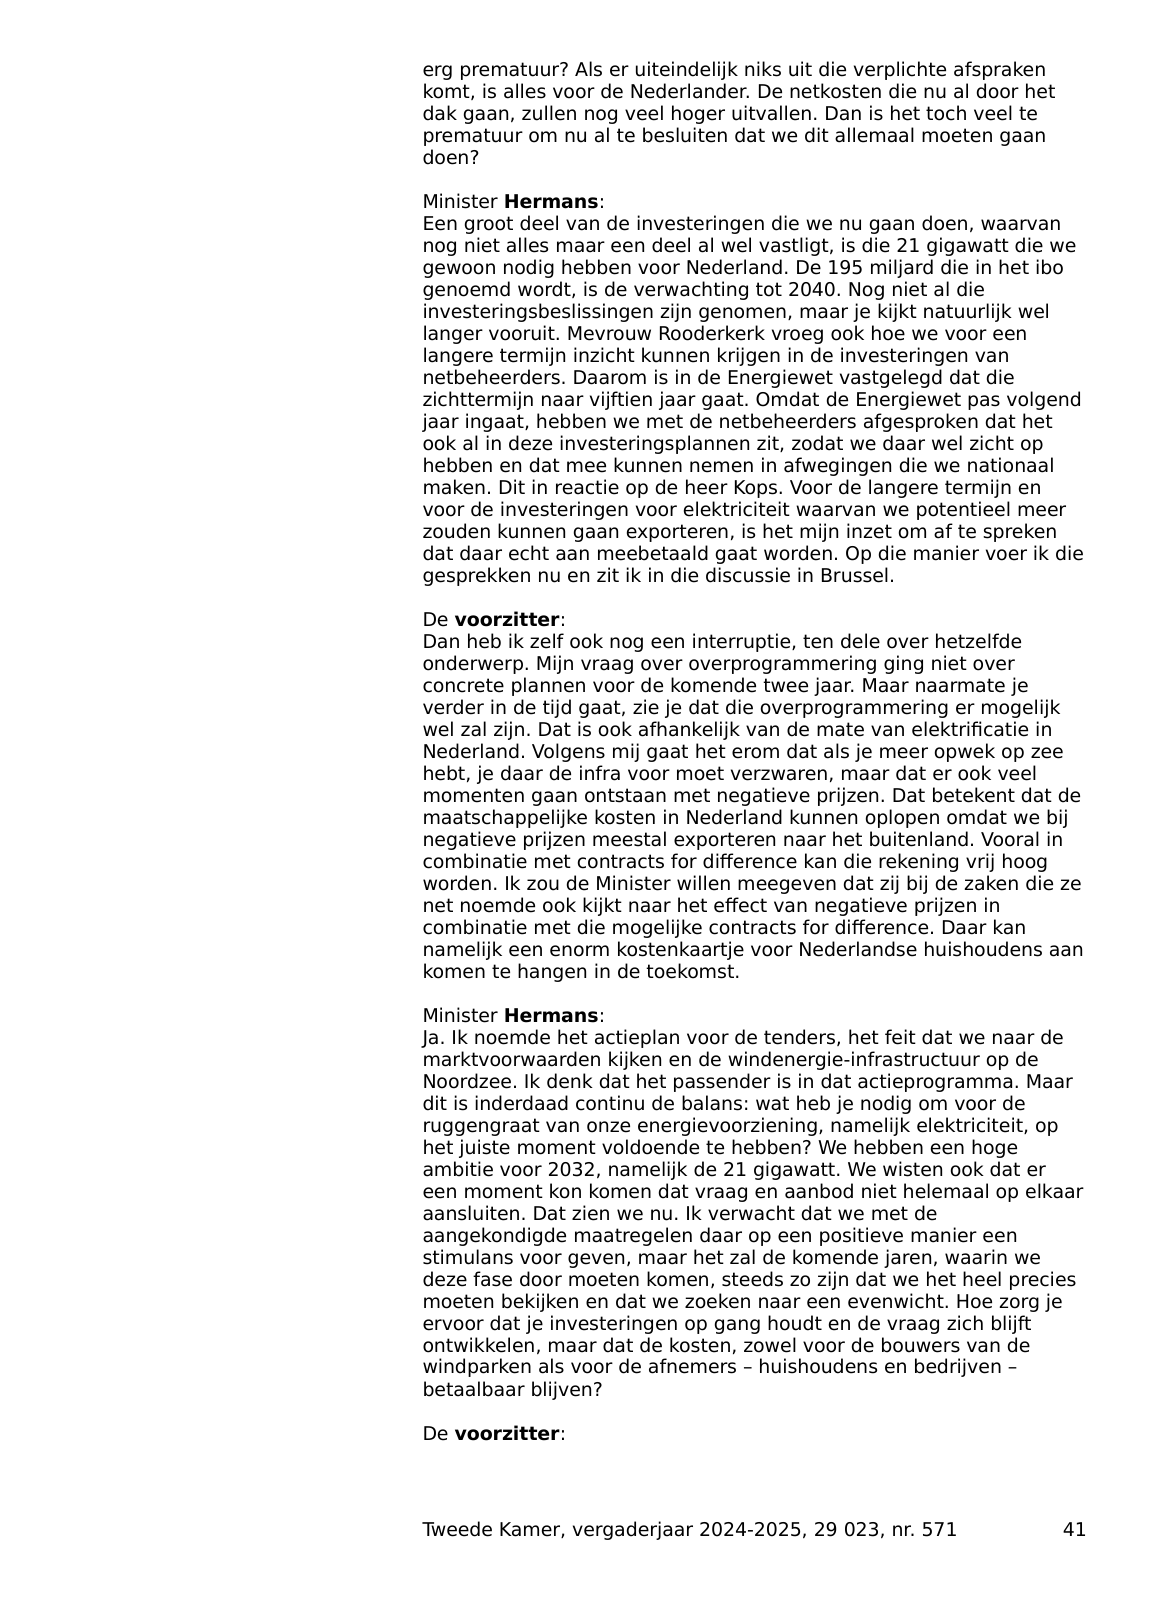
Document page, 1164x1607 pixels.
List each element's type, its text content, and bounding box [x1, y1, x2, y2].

text Dan heb ik zelf ook nog een interruptie, ten dele over hetzelfde onderwerp. Mijn vraag over overprogrammering ging niet over concrete plannen voor de komende twee jaar. Maar naarmate je verder in de tijd gaat, zie je dat die overprogrammering er mogelijk wel zal zijn. Dat is ook afhankelijk van de mate van elektrificatie in Nederland. Volgens mij gaat het erom dat als je meer opwek op zee hebt, je daar de infra voor moet verzwaren, maar dat er ook veel momenten gaan ontstaan met negatieve prijzen. Dat betekent dat de maatschappelijke kosten in Nederland kunnen oplopen omdat we bij negatieve prijzen meestal exporteren naar het buitenland. Vooral in combinatie met contracts for difference kan die rekening vrij hoog worden. Ik zou de Minister willen meegeven dat zij bij de zaken die ze net noemde ook kijkt naar het effect van negatieve prijzen in combinatie met die mogelijke contracts for difference. Daar kan namelijk een enorm kostenkaartje voor Nederlandse huishoudens aan komen te hangen in de toekomst. [422, 631, 1087, 983]
text De voorzitter: [422, 609, 1087, 631]
text Minister Hermans: [422, 1005, 1087, 1027]
text erg prematuur? Als er uiteindelijk niks uit die verplichte afspraken komt, is alles voor de Nederlander. De netkosten die nu al door het dak gaan, zullen nog veel hoger uitvallen. Dan is het toch veel te prematuur om nu al te besluiten dat we dit allemaal moeten gaan doen? [422, 59, 1087, 169]
text Een groot deel van de investeringen die we nu gaan doen, waarvan nog niet alles maar een deel al wel vastligt, is die 21 gigawatt die we gewoon nodig hebben voor Nederland. De 195 miljard die in het ibo genoemd wordt, is de verwachting tot 2040. Nog niet al die investeringsbeslissingen zijn genomen, maar je kijkt natuurlijk wel langer vooruit. Mevrouw Rooderkerk vroeg ook hoe we voor een langere termijn inzicht kunnen krijgen in de investeringen van netbeheerders. Daarom is in de Energiewet vastgelegd dat die zichttermijn naar vijftien jaar gaat. Omdat de Energiewet pas volgend jaar ingaat, hebben we met de netbeheerders afgesproken dat het ook al in deze investeringsplannen zit, zodat we daar wel zicht op hebben en dat mee kunnen nemen in afwegingen die we nationaal maken. Dit in reactie op de heer Kops. Voor de langere termijn en voor de investeringen voor elektriciteit waarvan we potentieel meer zouden kunnen gaan exporteren, is het mijn inzet om af te spreken dat daar echt aan meebetaald gaat worden. Op die manier voer ik die gesprekken nu en zit ik in die discussie in Brussel. [422, 213, 1087, 587]
text De voorzitter: [422, 1423, 1087, 1444]
text Minister Hermans: [422, 191, 1087, 213]
text Ja. Ik noemde het actieplan voor de tenders, het feit dat we naar de marktvoorwaarden kijken en de windenergie-infrastructuur op de Noordzee. Ik denk dat het passender is in dat actieprogramma. Maar dit is inderdaad continu de balans: wat heb je nodig om voor de ruggengraat van onze energievoorziening, namelijk elektriciteit, op het juiste moment voldoende te hebben? We hebben een hoge ambitie voor 2032, namelijk de 21 gigawatt. We wisten ook dat er een moment kon komen dat vraag en aanbod niet helemaal op elkaar aansluiten. Dat zien we nu. Ik verwacht dat we met de aangekondigde maatregelen daar op een positieve manier een stimulans voor geven, maar het zal de komende jaren, waarin we deze fase door moeten komen, steeds zo zijn dat we het heel precies moeten bekijken en dat we zoeken naar een evenwicht. Hoe zorg je ervoor dat je investeringen op gang houdt en de vraag zich blijft ontwikkelen, maar dat de kosten, zowel voor de bouwers van de windparken als voor de afnemers – huishoudens en bedrijven – betaalbaar blijven? [422, 1027, 1087, 1400]
